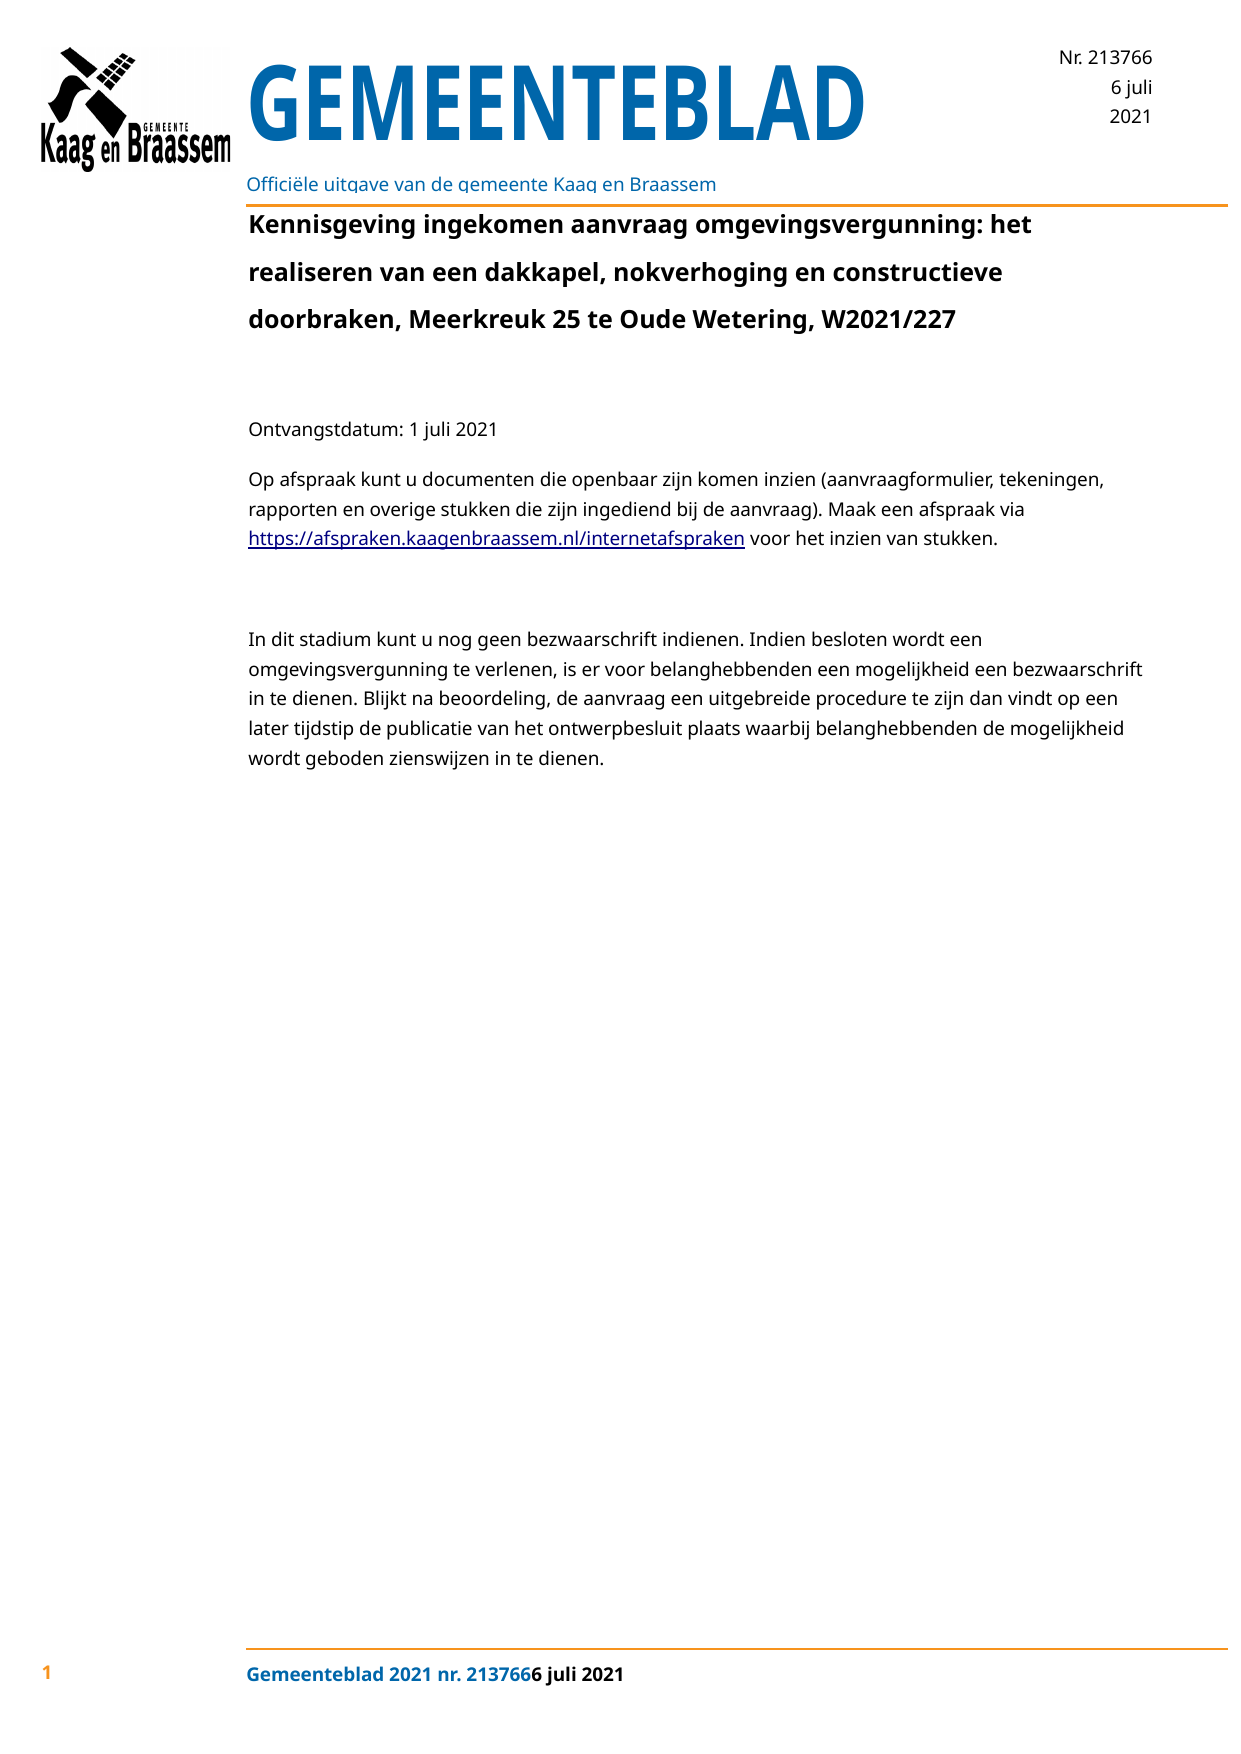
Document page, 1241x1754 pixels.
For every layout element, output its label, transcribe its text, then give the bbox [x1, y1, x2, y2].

text In dit stadium kunt u nog geen bezwaarschrift indienen. Indien besloten wordt een omgevingsvergunning te verlenen, is er voor belanghebbenden een mogelijkheid een bezwaarschrift in te dienen. Blijkt na beoordeling, de aanvraag een uitgebreide procedure te zijn dan vindt op een later tijdstip de publicatie van het ontwerpbesluit plaats waarbij belanghebbenden de mogelijkheid wordt geboden zienswijzen in te dienen. [248, 626, 1152, 770]
text Op afspraak kunt u documenten die openbaar zijn komen inzien (aanvraagformulier, tekeningen, rapporten en overige stukken die zijn ingediend bij de aanvraag). Maak een afspraak via https://afspraken.kaagenbraassem.nl/internetafspraken voor het inzien van stukken. [248, 466, 1152, 551]
text Ontvangstdatum: 1 juli 2021 [248, 416, 1152, 442]
picture [41, 47, 231, 172]
text Kennisgeving ingekomen aanvraag omgevingsvergunning: het realiseren van een dakkapel, nokverhoging en constructieve doorbraken, Meerkreuk 25 te Oude Wetering, W2021/227 [248, 207, 1152, 336]
